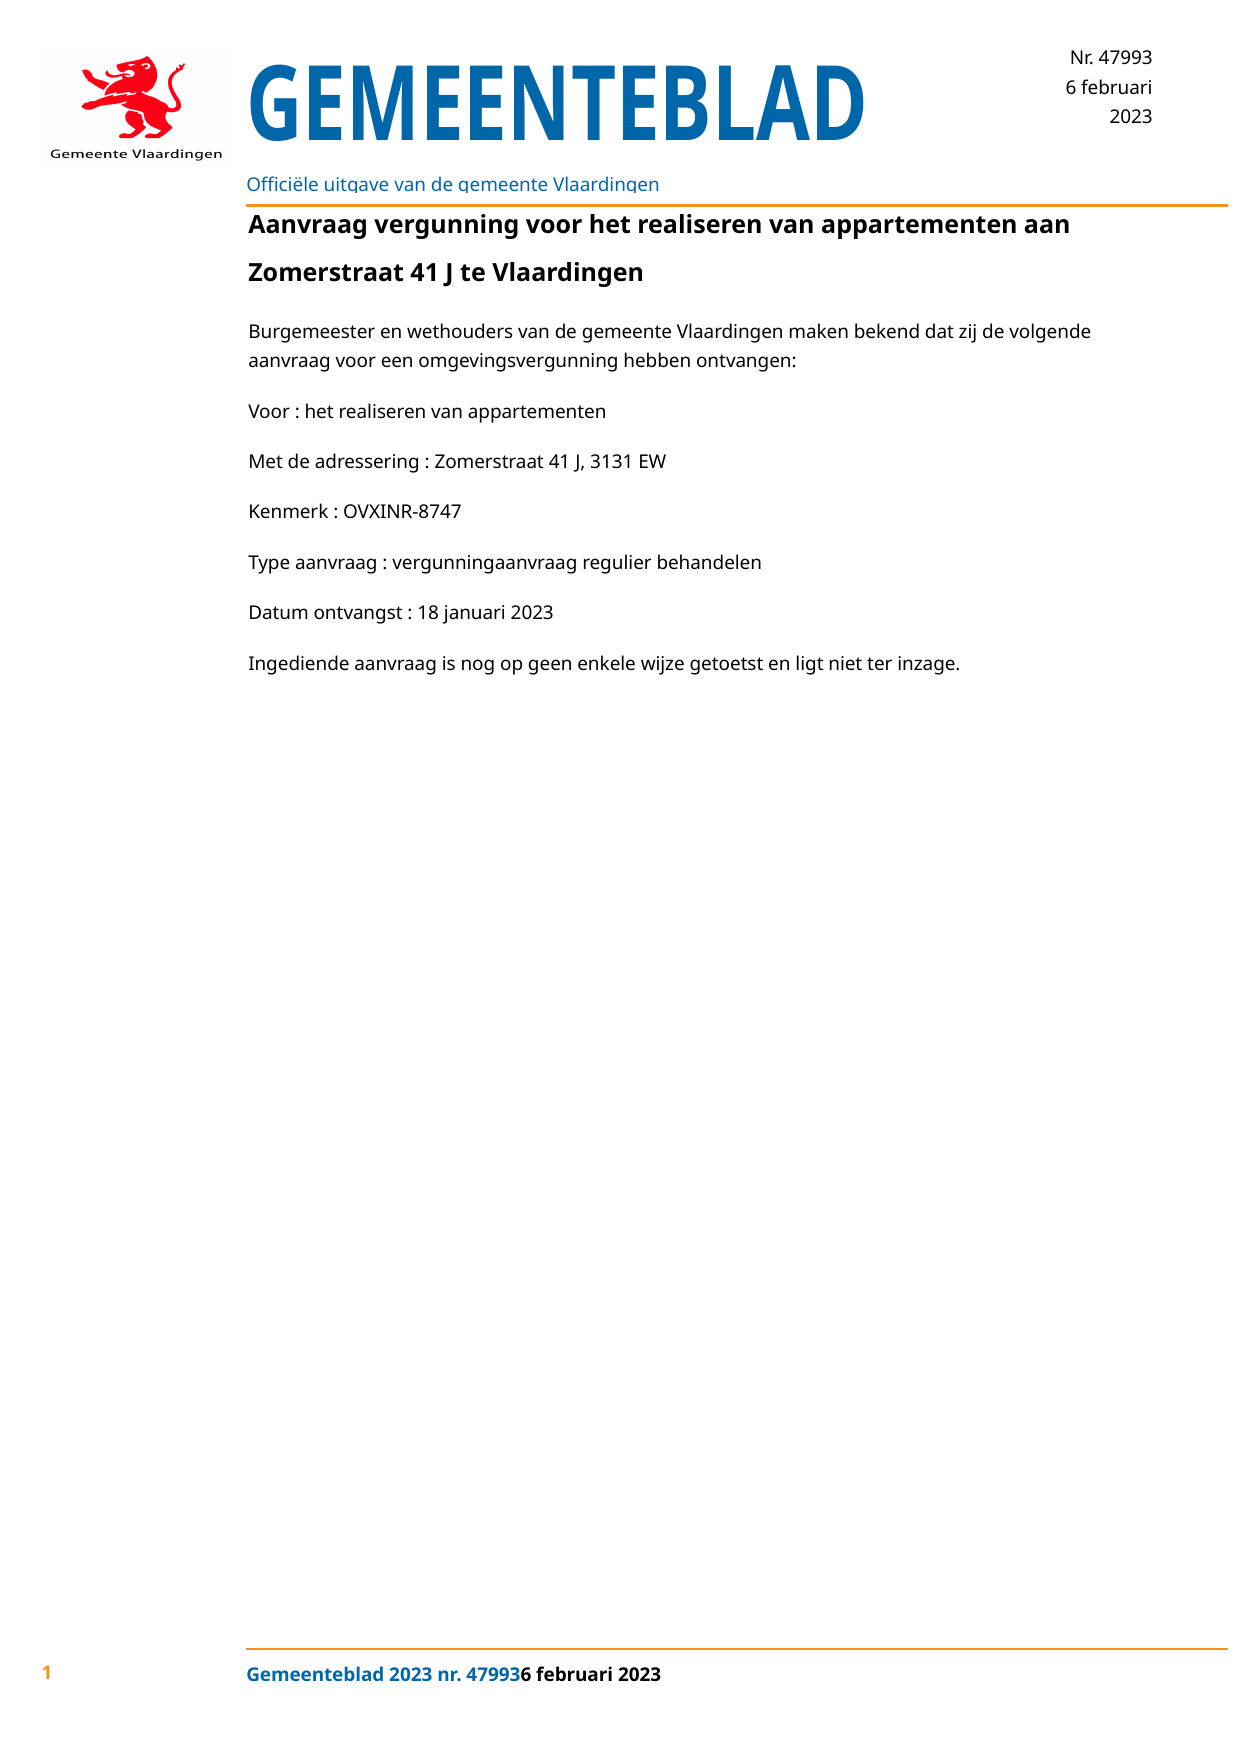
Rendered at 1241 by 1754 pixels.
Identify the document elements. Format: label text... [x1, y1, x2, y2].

text Burgemeester en wethouders van de gemeente Vlaardingen maken bekend dat zij de volgende aanvraag voor een omgevingsvergunning hebben ontvangen: [248, 318, 1152, 373]
text Datum ontvangst : 18 januari 2023 [248, 599, 1152, 625]
text Aanvraag vergunning voor het realiseren van appartementen aan Zomerstraat 41 J te Vlaardingen [248, 207, 1152, 288]
picture [41, 47, 231, 172]
text Type aanvraag : vergunningaanvraag regulier behandelen [248, 549, 1152, 575]
text Ingediende aanvraag is nog op geen enkele wijze getoetst en ligt niet ter inzage. [248, 650, 1152, 676]
text Kenmerk : OVXINR-8747 [248, 499, 1152, 524]
text Voor : het realiseren van appartementen [248, 398, 1152, 424]
text Met de adressering : Zomerstraat 41 J, 3131 EW [248, 448, 1152, 474]
